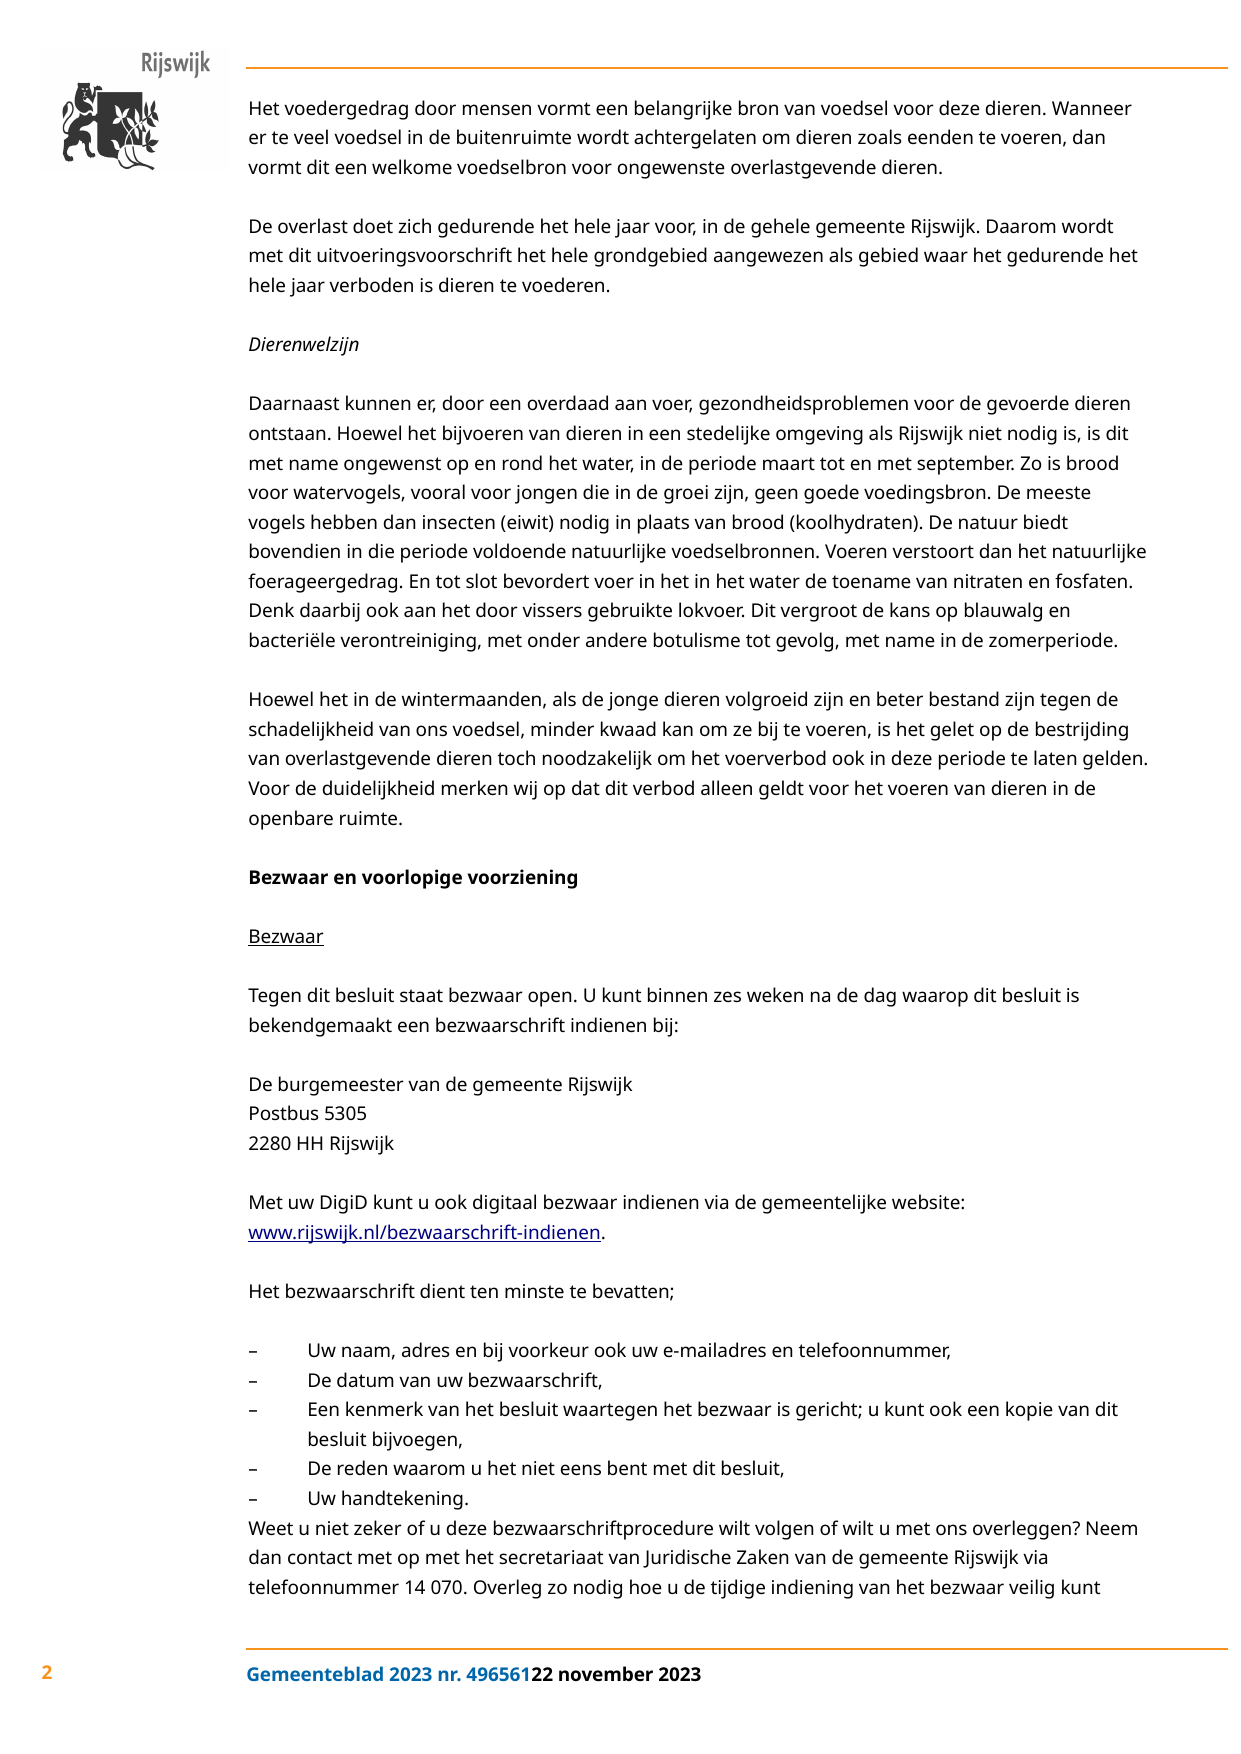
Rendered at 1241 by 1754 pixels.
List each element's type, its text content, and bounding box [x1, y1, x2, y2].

text Postbus 5305 [248, 1101, 1152, 1126]
text Tegen dit besluit staat bezwaar open. U kunt binnen zes weken na de dag waarop dit besluit is bekendgemaakt een bezwaarschrift indienen bij: [248, 982, 1152, 1038]
list Een kenmerk van het besluit waartegen het bezwaar is gericht; u kunt ook een kopie van dit besluit bijvoegen, [248, 1396, 1152, 1452]
text 2280 HH Rijswijk [248, 1130, 1152, 1156]
text De overlast doet zich gedurende het hele jaar voor, in de gehele gemeente Rijswijk. Daarom wordt met dit uitvoeringsvoorschrift het hele grondgebied aangewezen als gebied waar het gedurende het hele jaar verboden is dieren te voederen. [248, 213, 1152, 298]
text Bezwaar [248, 923, 1152, 949]
list De datum van uw bezwaarschrift, [248, 1367, 1152, 1393]
picture [41, 47, 231, 172]
text Bezwaar en voorlopige voorziening [248, 864, 1152, 890]
text Met uw DigiD kunt u ook digitaal bezwaar indienen via de gemeentelijke website: www.rijswijk.nl/bezwaarschrift-indienen. [248, 1189, 1152, 1245]
text Dierenwelzijn [248, 331, 1152, 357]
text Daarnaast kunnen er, door een overdaad aan voer, gezondheidsproblemen voor de gevoerde dieren ontstaan. Hoewel het bijvoeren van dieren in een stedelijke omgeving als Rijswijk niet nodig is, is dit met name ongewenst op en rond het water, in de periode maart tot en met september. Zo is brood voor watervogels, vooral voor jongen die in de groei zijn, geen goede voedingsbron. De meeste vogels hebben dan insecten (eiwit) nodig in plaats van brood (koolhydraten). De natuur biedt bovendien in die periode voldoende natuurlijke voedselbronnen. Voeren verstoort dan het natuurlijke foerageergedrag. En tot slot bevordert voer in het in het water de toename van nitraten en fosfaten. Denk daarbij ook aan het door vissers gebruikte lokvoer. Dit vergroot de kans op blauwalg en bacteriële verontreiniging, met onder andere botulisme tot gevolg, met name in de zomerperiode. [248, 391, 1152, 653]
text Het bezwaarschrift dient ten minste te bevatten; [248, 1278, 1152, 1304]
list Uw handtekening. [248, 1485, 1152, 1511]
list De reden waarom u het niet eens bent met dit besluit, [248, 1456, 1152, 1481]
text Het voedergedrag door mensen vormt een belangrijke bron van voedsel voor deze dieren. Wanneer er te veel voedsel in de buitenruimte wordt achtergelaten om dieren zoals eenden te voeren, dan vormt dit een welkome voedselbron voor ongewenste overlastgevende dieren. [248, 95, 1152, 180]
text Hoewel het in de wintermaanden, als de jonge dieren volgroeid zijn en beter bestand zijn tegen de schadelijkheid van ons voedsel, minder kwaad kan om ze bij te voeren, is het gelet op de bestrijding van overlastgevende dieren toch noodzakelijk om het voerverbod ook in deze periode te laten gelden. Voor de duidelijkheid merken wij op dat dit verbod alleen geldt voor het voeren van dieren in de openbare ruimte. [248, 686, 1152, 831]
text Weet u niet zeker of u deze bezwaarschriftprocedure wilt volgen of wilt u met ons overleggen? Neem dan contact met op met het secretariaat van Juridische Zaken van de gemeente Rijswijk via telefoonnummer 14 070. Overleg zo nodig hoe u de tijdige indiening van het bezwaar veilig kunt [248, 1515, 1152, 1600]
text De burgemeester van de gemeente Rijswijk [248, 1071, 1152, 1097]
list Uw naam, adres en bij voorkeur ook uw e-mailadres en telefoonnummer, [248, 1337, 1152, 1363]
